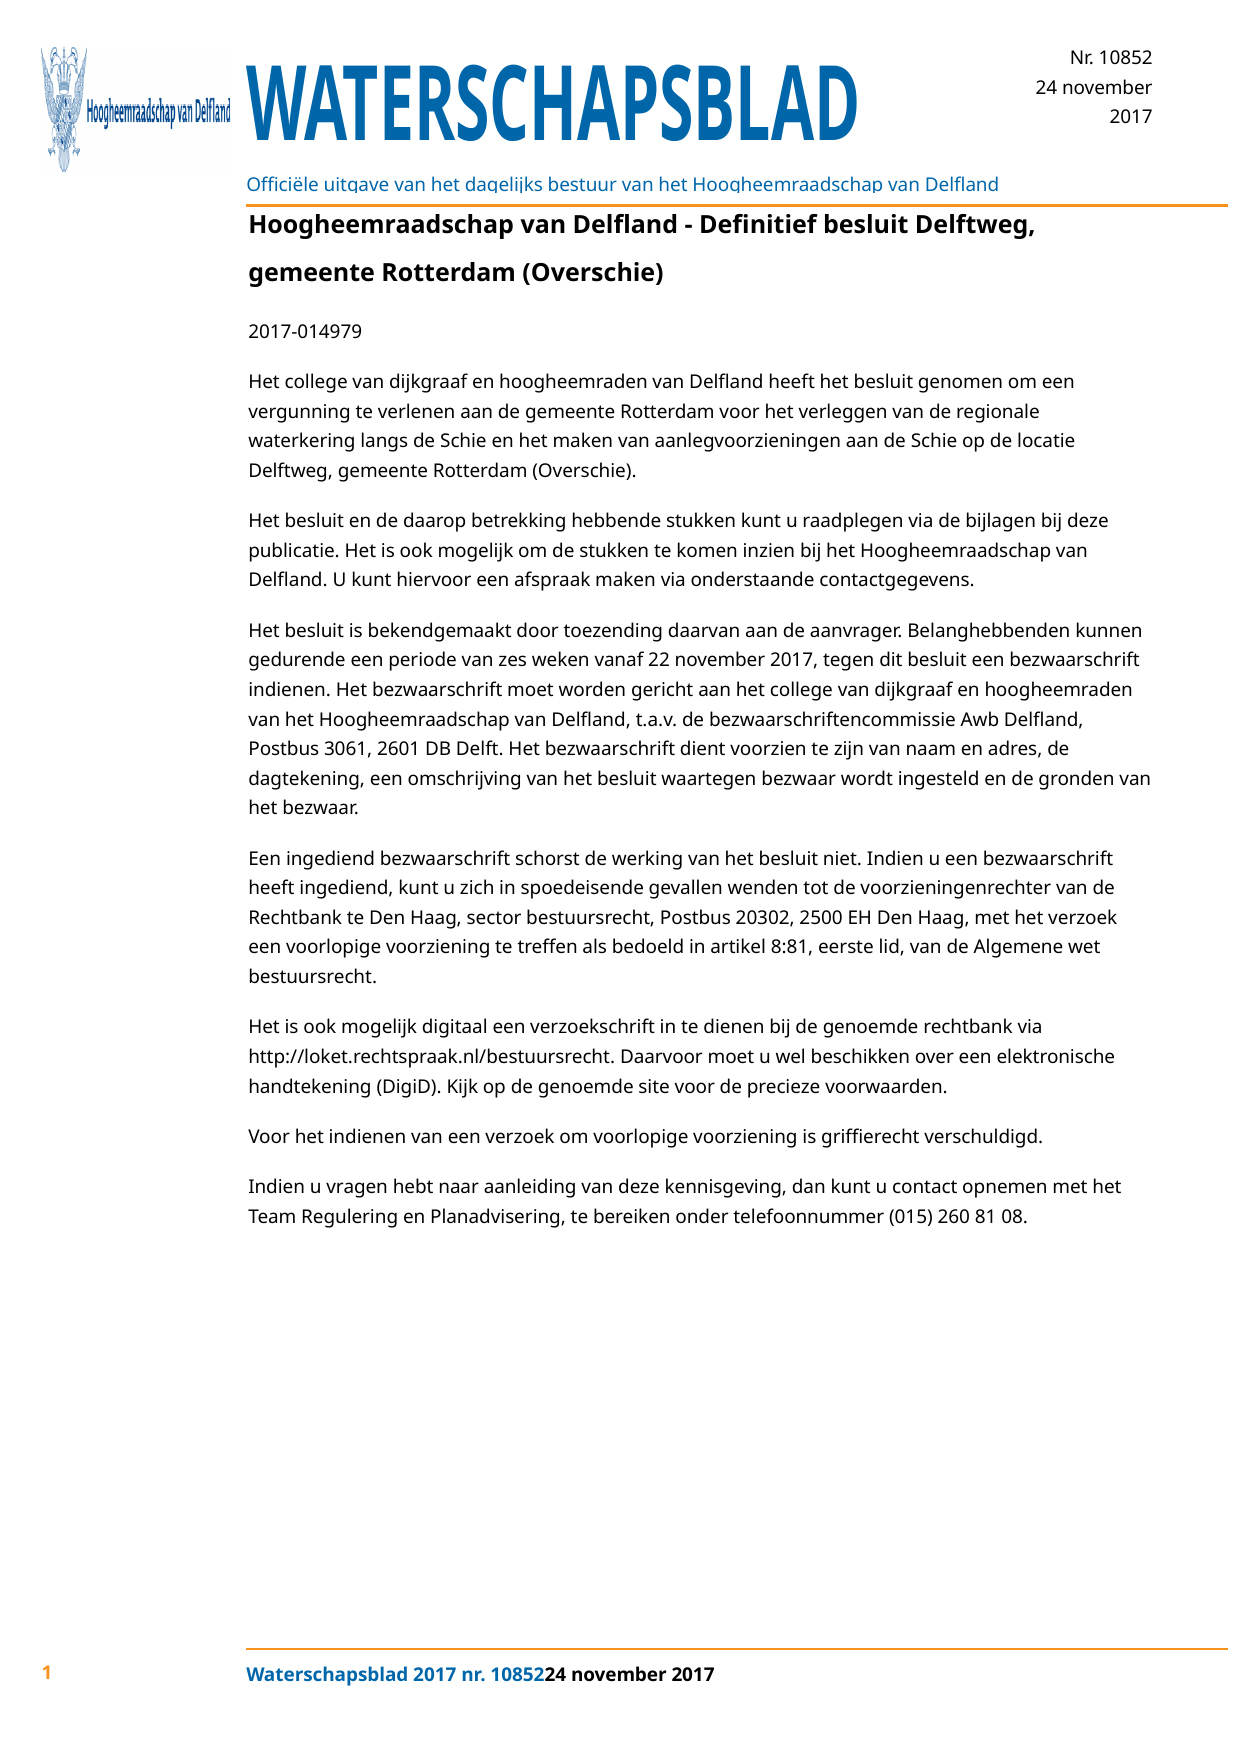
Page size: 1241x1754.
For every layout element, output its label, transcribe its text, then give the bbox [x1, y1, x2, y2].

text Het besluit en de daarop betrekking hebbende stukken kunt u raadplegen via de bijlagen bij deze publicatie. Het is ook mogelijk om de stukken te komen inzien bij het Hoogheemraadschap van Delfland. U kunt hiervoor een afspraak maken via onderstaande contactgegevens. [248, 507, 1152, 592]
text Het is ook mogelijk digitaal een verzoekschrift in te dienen bij de genoemde rechtbank via http://loket.rechtspraak.nl/bestuursrecht. Daarvoor moet u wel beschikken over een elektronische handtekening (DigiD). Kijk op de genoemde site voor de precieze voorwaarden. [248, 1014, 1152, 1099]
text Hoogheemraadschap van Delfland - Definitief besluit Delftweg, gemeente Rotterdam (Overschie) [248, 207, 1152, 288]
text Het college van dijkgraaf en hoogheemraden van Delfland heeft het besluit genomen om een vergunning te verlenen aan de gemeente Rotterdam voor het verleggen van de regionale waterkering langs de Schie en het maken van aanlegvoorzieningen aan de Schie op de locatie Delftweg, gemeente Rotterdam (Overschie). [248, 368, 1152, 483]
text Voor het indienen van een verzoek om voorlopige voorziening is griffierecht verschuldigd. [248, 1123, 1152, 1149]
picture [41, 47, 231, 172]
text Het besluit is bekendgemaakt door toezending daarvan aan de aanvrager. Belanghebbenden kunnen gedurende een periode van zes weken vanaf 22 november 2017, tegen dit besluit een bezwaarschrift indienen. Het bezwaarschrift moet worden gericht aan het college van dijkgraaf en hoogheemraden van het Hoogheemraadschap van Delfland, t.a.v. de bezwaarschriftencommissie Awb Delfland, Postbus 3061, 2601 DB Delft. Het bezwaarschrift dient voorzien te zijn van naam en adres, de dagtekening, een omschrijving van het besluit waartegen bezwaar wordt ingesteld en de gronden van het bezwaar. [248, 617, 1152, 820]
text Een ingediend bezwaarschrift schorst de werking van het besluit niet. Indien u een bezwaarschrift heeft ingediend, kunt u zich in spoedeisende gevallen wenden tot de voorzieningenrechter van de Rechtbank te Den Haag, sector bestuursrecht, Postbus 20302, 2500 EH Den Haag, met het verzoek een voorlopige voorziening te treffen als bedoeld in artikel 8:81, eerste lid, van de Algemene wet bestuursrecht. [248, 845, 1152, 989]
text 2017-014979 [248, 318, 1152, 344]
text Indien u vragen hebt naar aanleiding van deze kennisgeving, dan kunt u contact opnemen met het Team Regulering en Planadvisering, te bereiken onder telefoonnummer (015) 260 81 08. [248, 1174, 1152, 1229]
